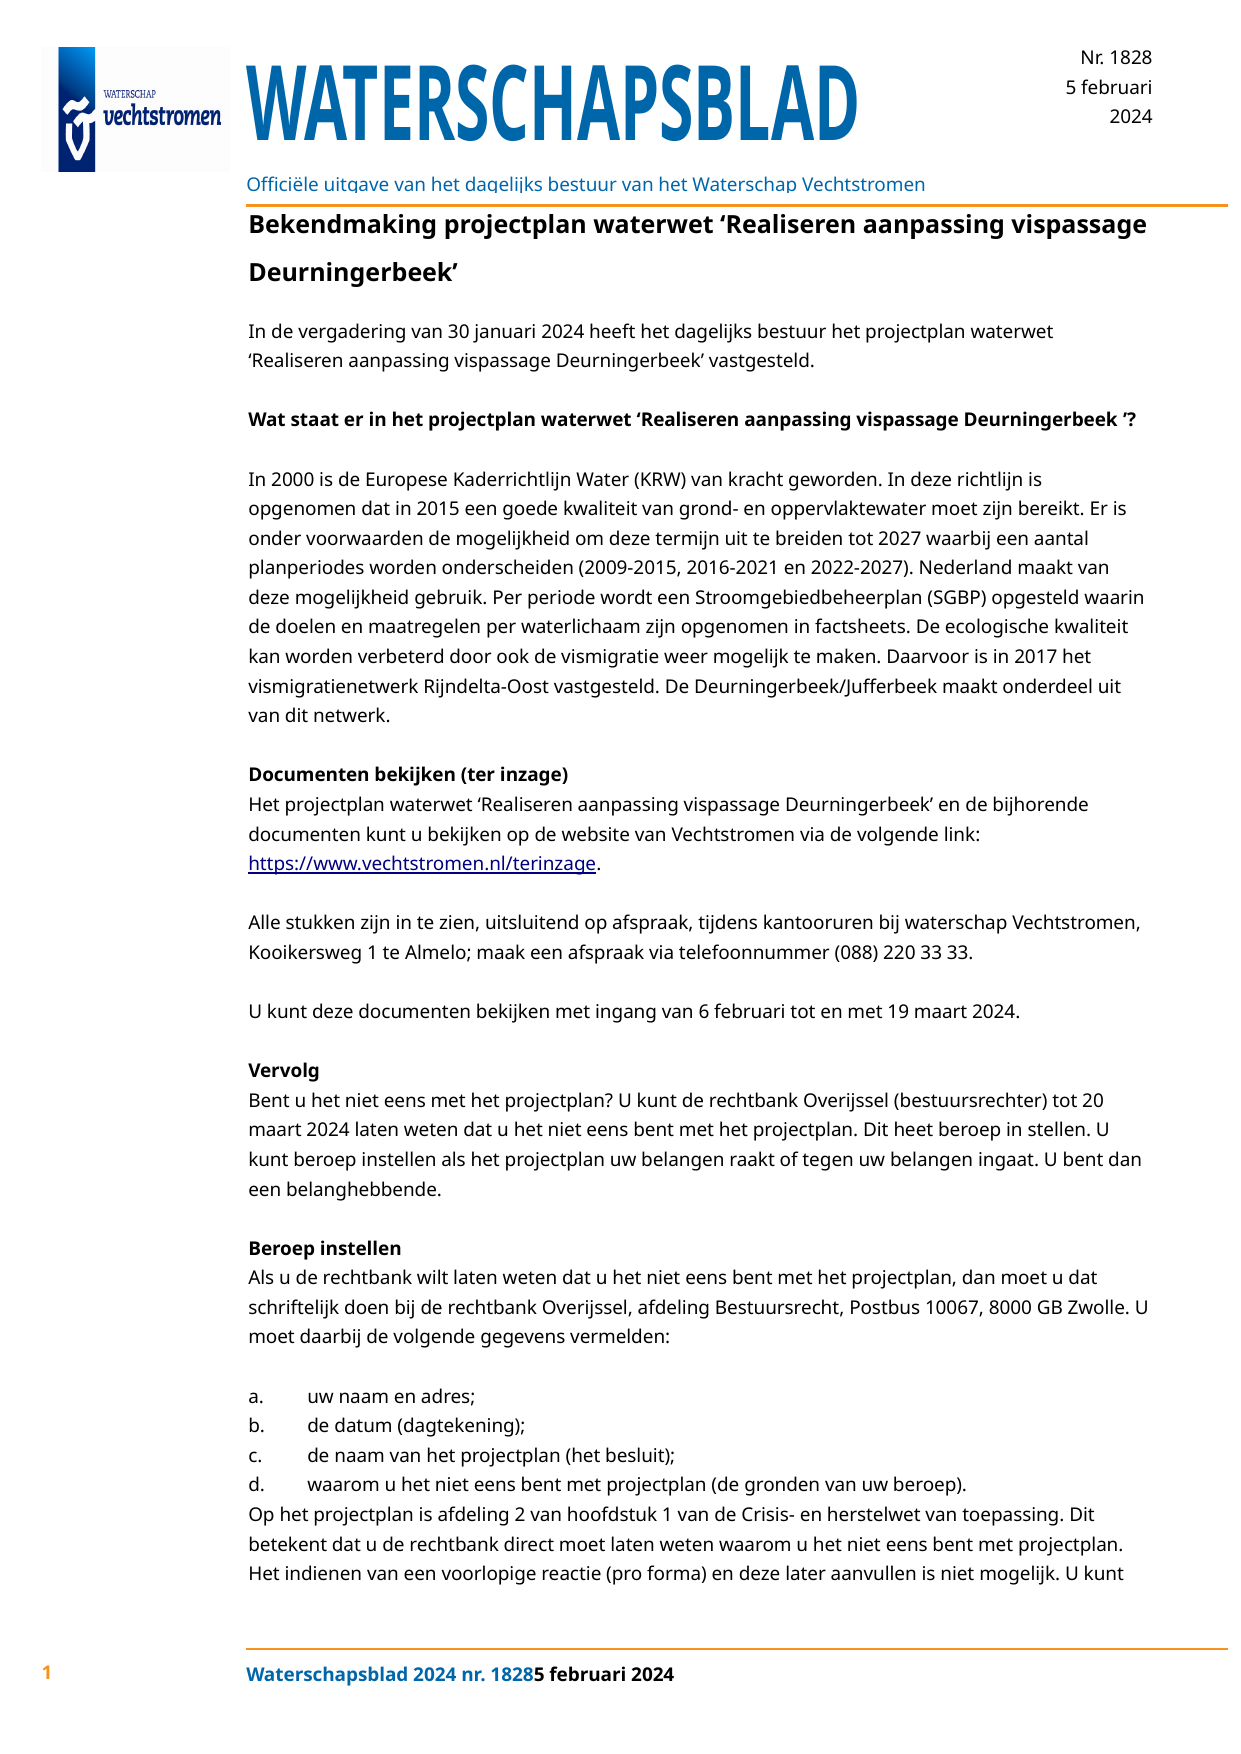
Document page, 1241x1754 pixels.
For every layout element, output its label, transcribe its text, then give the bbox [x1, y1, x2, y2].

text U kunt deze documenten bekijken met ingang van 6 februari tot en met 19 maart 2024. [248, 998, 1152, 1024]
text Bent u het niet eens met het projectplan? U kunt de rechtbank Overijssel (bestuursrechter) tot 20 maart 2024 laten weten dat u het niet eens bent met het projectplan. Dit heet beroep in stellen. U kunt beroep instellen als het projectplan uw belangen raakt of tegen uw belangen ingaat. U bent dan een belanghebbende. [248, 1087, 1152, 1202]
text Als u de rechtbank wilt laten weten dat u het niet eens bent met het projectplan, dan moet u dat schriftelijk doen bij de rechtbank Overijssel, afdeling Bestuursrecht, Postbus 10067, 8000 GB Zwolle. U moet daarbij de volgende gegevens vermelden: [248, 1264, 1152, 1349]
text Het projectplan waterwet ‘Realiseren aanpassing vispassage Deurningerbeek’ en de bijhorende documenten kunt u bekijken op de website van Vechtstromen via de volgende link: https://www.vechtstromen.nl/terinzage. [248, 791, 1152, 876]
picture [41, 47, 231, 172]
list de datum (dagtekening); [248, 1412, 1152, 1438]
list de naam van het projectplan (het besluit); [248, 1442, 1152, 1468]
text Alle stukken zijn in te zien, uitsluitend op afspraak, tijdens kantooruren bij waterschap Vechtstromen, Kooikersweg 1 te Almelo; maak een afspraak via telefoonnummer (088) 220 33 33. [248, 909, 1152, 965]
text Documenten bekijken (ter inzage) [248, 762, 1152, 787]
text In 2000 is de Europese Kaderrichtlijn Water (KRW) van kracht geworden. In deze richtlijn is opgenomen dat in 2015 een goede kwaliteit van grond- en oppervlaktewater moet zijn bereikt. Er is onder voorwaarden de mogelijkheid om deze termijn uit te breiden tot 2027 waarbij een aantal planperiodes worden onderscheiden (2009-2015, 2016-2021 en 2022-2027). Nederland maakt van deze mogelijkheid gebruik. Per periode wordt een Stroomgebiedbeheerplan (SGBP) opgesteld waarin de doelen en maatregelen per waterlichaam zijn opgenomen in factsheets. De ecologische kwaliteit kan worden verbeterd door ook de vismigratie weer mogelijk te maken. Daarvoor is in 2017 het vismigratienetwerk Rijndelta-Oost vastgesteld. De Deurningerbeek/Jufferbeek maakt onderdeel uit van dit netwerk. [248, 466, 1152, 728]
text Bekendmaking projectplan waterwet ‘Realiseren aanpassing vispassage Deurningerbeek’ [248, 207, 1152, 288]
text Beroep instellen [248, 1235, 1152, 1261]
list uw naam en adres; [248, 1383, 1152, 1409]
text In de vergadering van 30 januari 2024 heeft het dagelijks bestuur het projectplan waterwet ‘Realiseren aanpassing vispassage Deurningerbeek’ vastgesteld. [248, 318, 1152, 373]
text Vervolg [248, 1057, 1152, 1083]
list waarom u het niet eens bent met projectplan (de gronden van uw beroep). [248, 1472, 1152, 1497]
text Wat staat er in het projectplan waterwet ‘Realiseren aanpassing vispassage Deurningerbeek ’? [248, 407, 1152, 432]
text Op het projectplan is afdeling 2 van hoofdstuk 1 van de Crisis- en herstelwet van toepassing. Dit betekent dat u de rechtbank direct moet laten weten waarom u het niet eens bent met projectplan. Het indienen van een voorlopige reactie (pro forma) en deze later aanvullen is niet mogelijk. U kunt [248, 1501, 1152, 1586]
